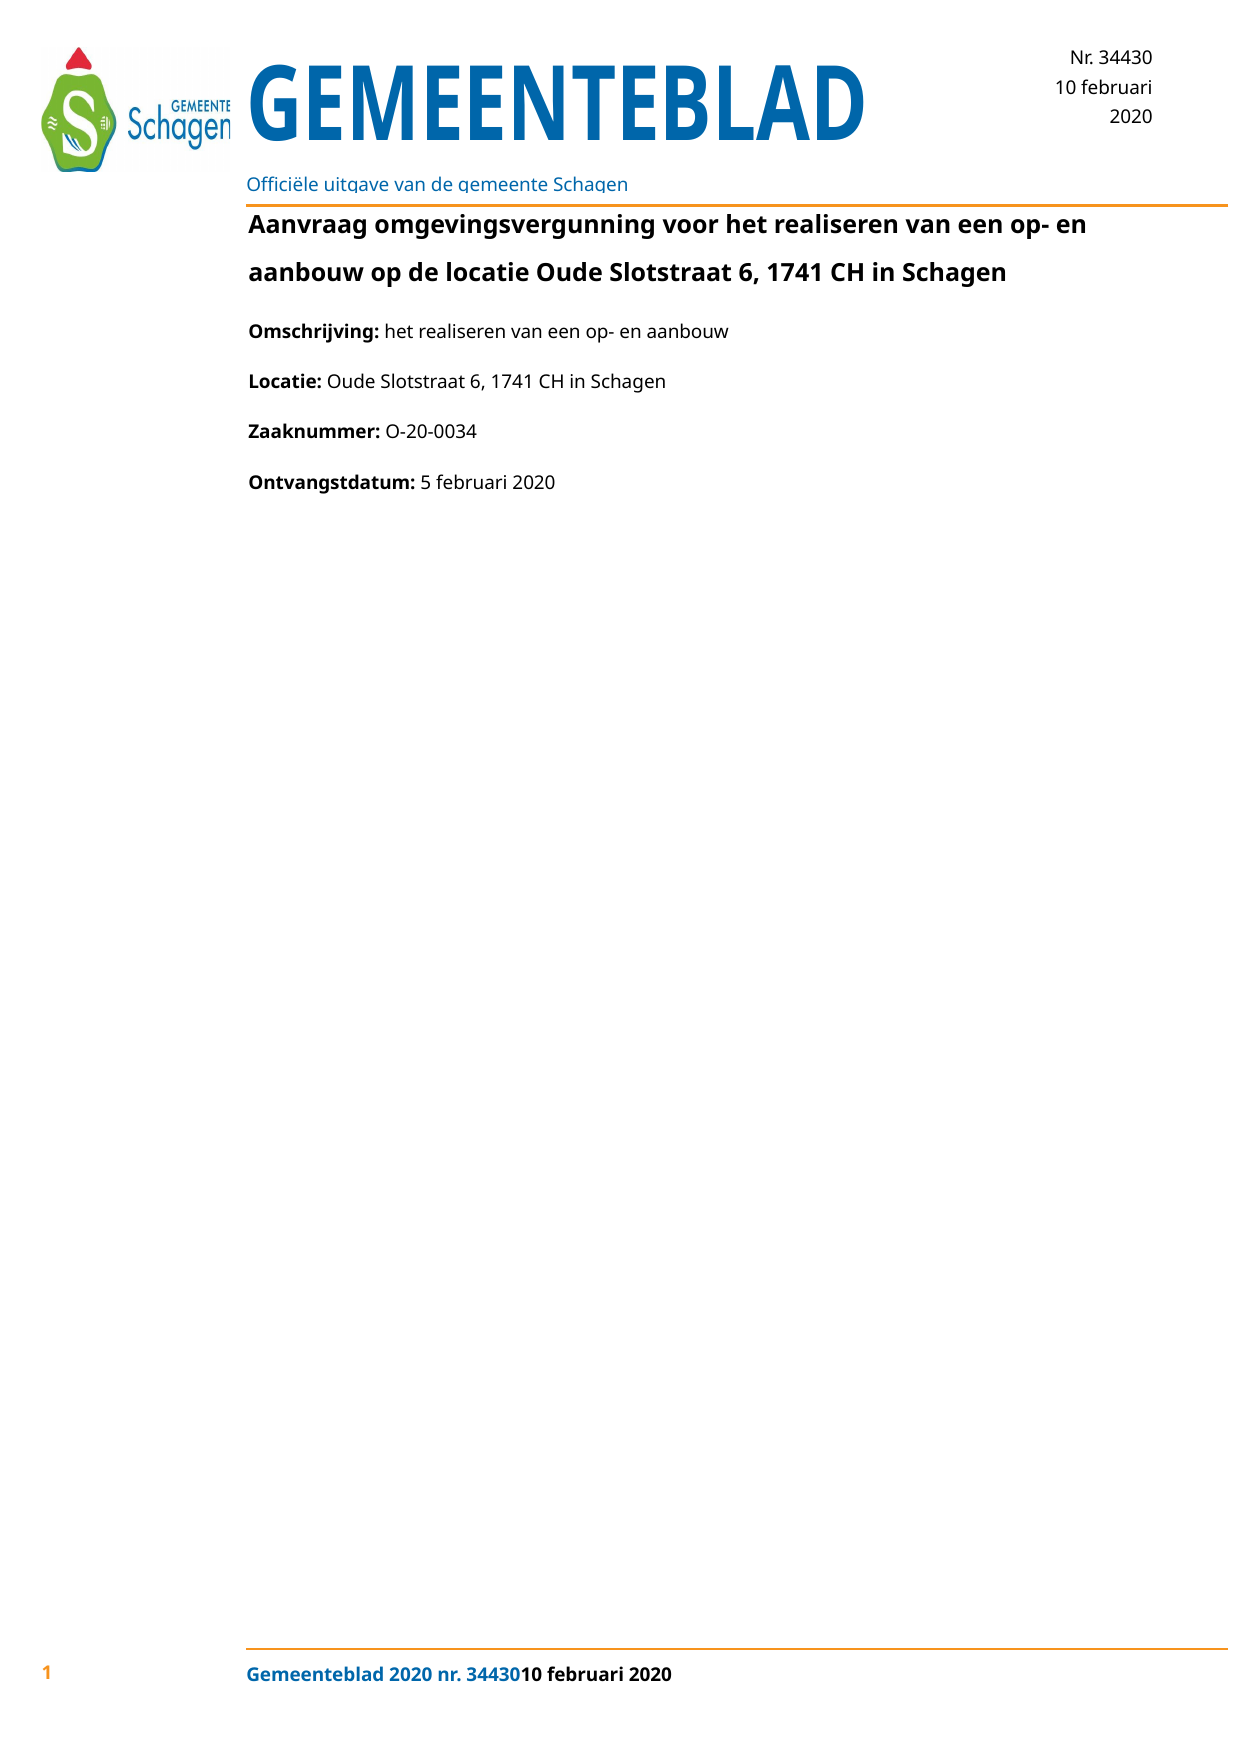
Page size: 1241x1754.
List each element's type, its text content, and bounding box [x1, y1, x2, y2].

text Ontvangstdatum: 5 februari 2020 [248, 469, 1152, 495]
text Omschrijving: het realiseren van een op- en aanbouw [248, 318, 1152, 344]
picture [41, 47, 231, 172]
text Aanvraag omgevingsvergunning voor het realiseren van een op- en aanbouw op de locatie Oude Slotstraat 6, 1741 CH in Schagen [248, 207, 1152, 288]
text Locatie: Oude Slotstraat 6, 1741 CH in Schagen [248, 368, 1152, 394]
text Zaaknummer: O-20-0034 [248, 419, 1152, 444]
